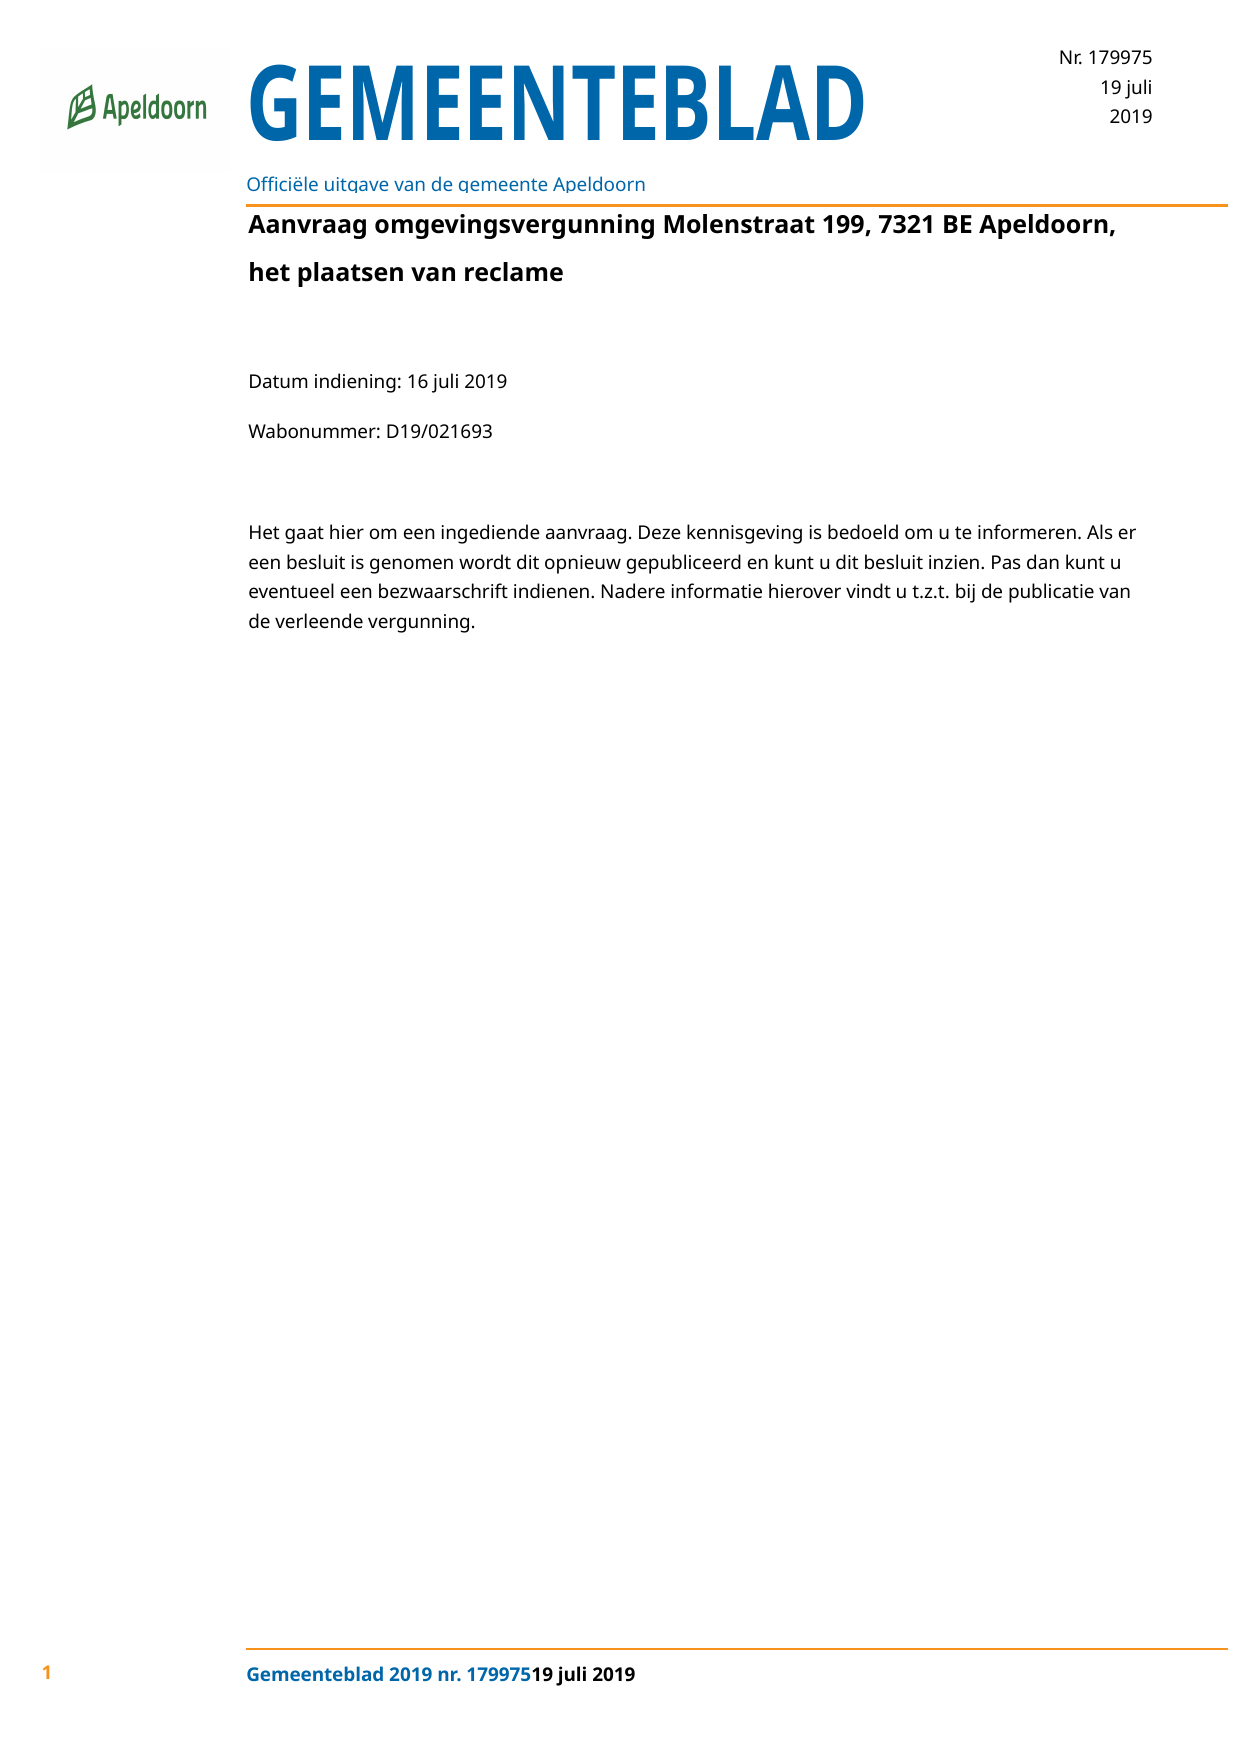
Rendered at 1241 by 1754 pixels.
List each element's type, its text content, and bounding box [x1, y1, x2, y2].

text Aanvraag omgevingsvergunning Molenstraat 199, 7321 BE Apeldoorn, het plaatsen van reclame [248, 207, 1152, 288]
text Datum indiening: 16 juli 2019 [248, 368, 1152, 394]
text Wabonummer: D19/021693 [248, 419, 1152, 444]
text Het gaat hier om een ingediende aanvraag. Deze kennisgeving is bedoeld om u te informeren. Als er een besluit is genomen wordt dit opnieuw gepubliceerd en kunt u dit besluit inzien. Pas dan kunt u eventueel een bezwaarschrift indienen. Nadere informatie hierover vindt u t.z.t. bij de publicatie van de verleende vergunning. [248, 519, 1152, 634]
picture [41, 47, 231, 172]
